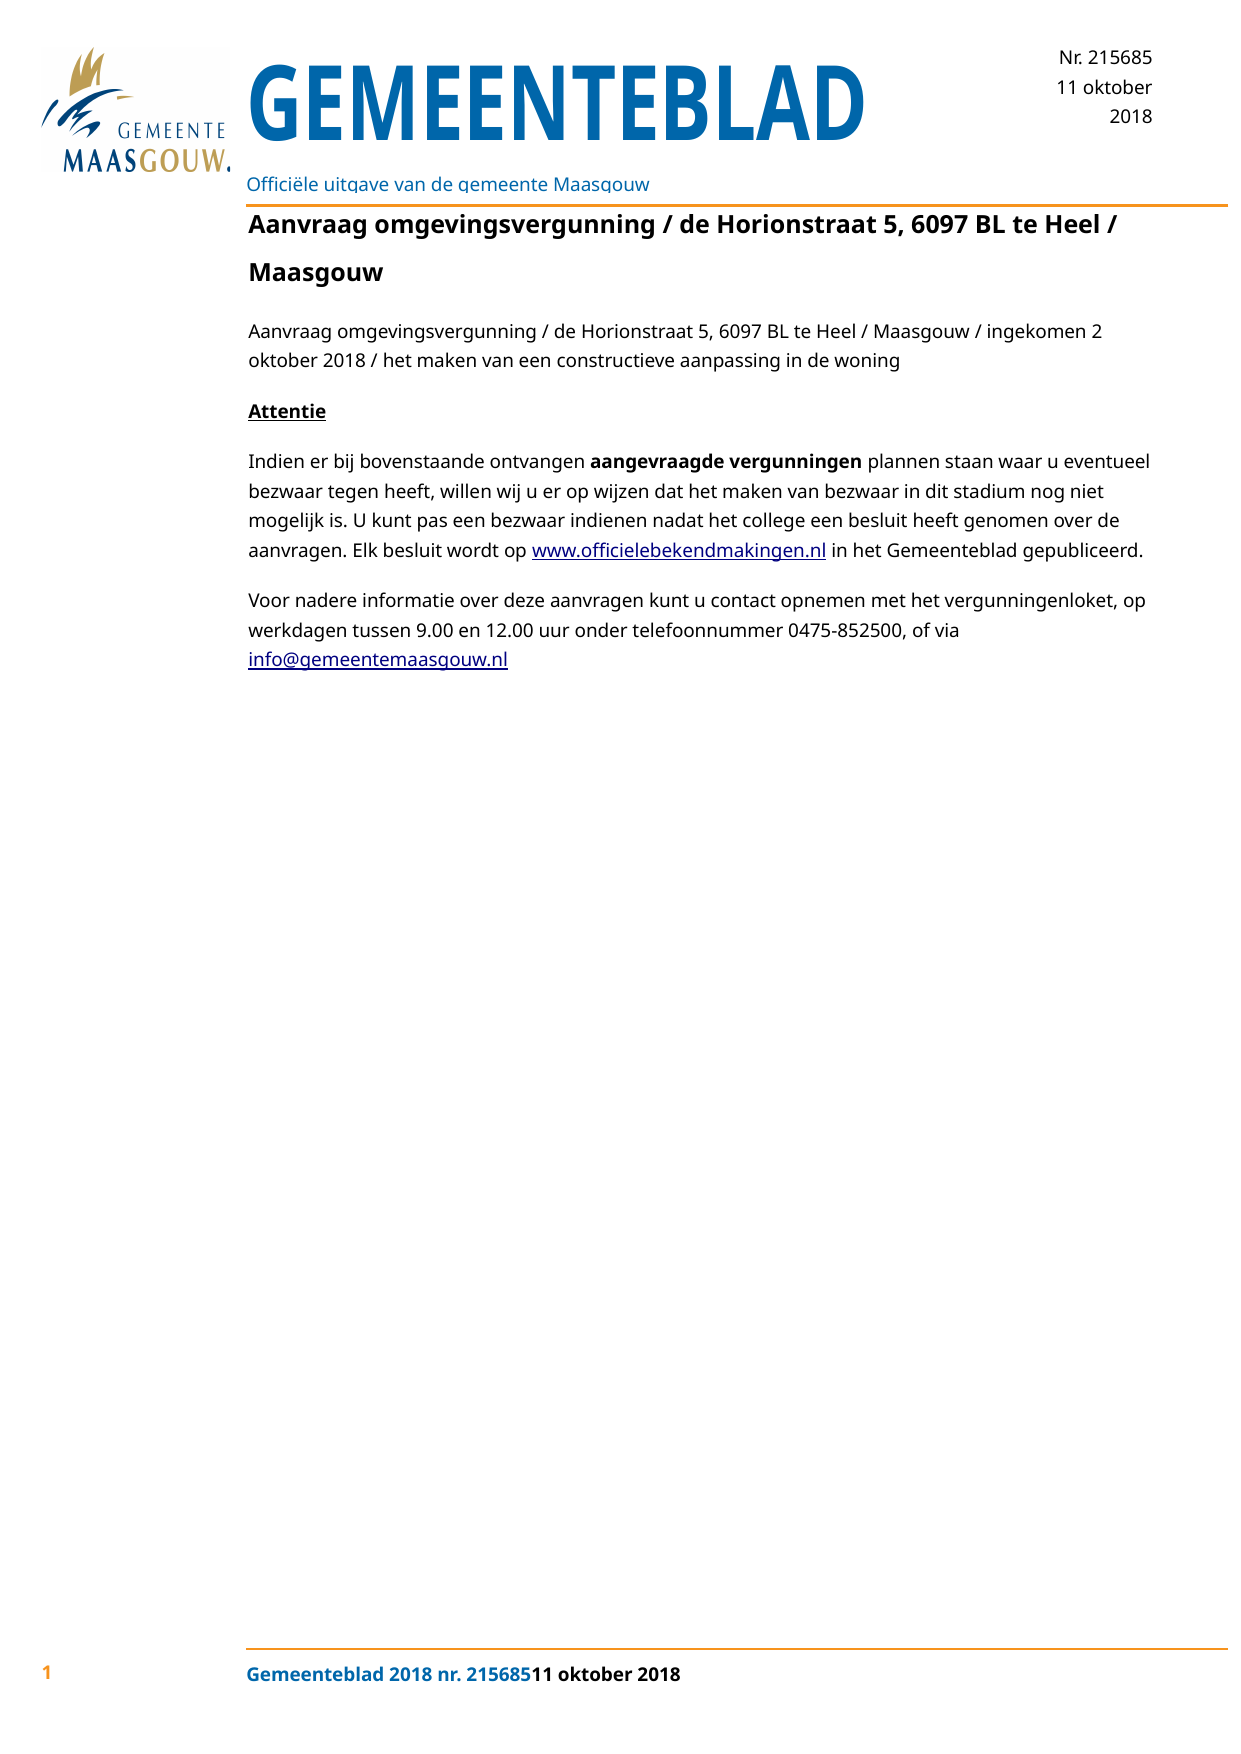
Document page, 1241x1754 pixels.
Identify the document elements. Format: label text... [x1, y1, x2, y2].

text Aanvraag omgevingsvergunning / de Horionstraat 5, 6097 BL te Heel / Maasgouw [248, 207, 1152, 288]
text Indien er bij bovenstaande ontvangen aangevraagde vergunningen plannen staan waar u eventueel bezwaar tegen heeft, willen wij u er op wijzen dat het maken van bezwaar in dit stadium nog niet mogelijk is. U kunt pas een bezwaar indienen nadat het college een besluit heeft genomen over de aanvragen. Elk besluit wordt op www.officielebekendmakingen.nl in het Gemeenteblad gepubliceerd. [248, 448, 1152, 563]
text Aanvraag omgevingsvergunning / de Horionstraat 5, 6097 BL te Heel / Maasgouw / ingekomen 2 oktober 2018 / het maken van een constructieve aanpassing in de woning [248, 318, 1152, 373]
picture [41, 47, 231, 172]
text Attentie [248, 398, 1152, 424]
text Voor nadere informatie over deze aanvragen kunt u contact opnemen met het vergunningenloket, op werkdagen tussen 9.00 en 12.00 uur onder telefoonnummer 0475-852500, of via info@gemeentemaasgouw.nl [248, 587, 1152, 672]
